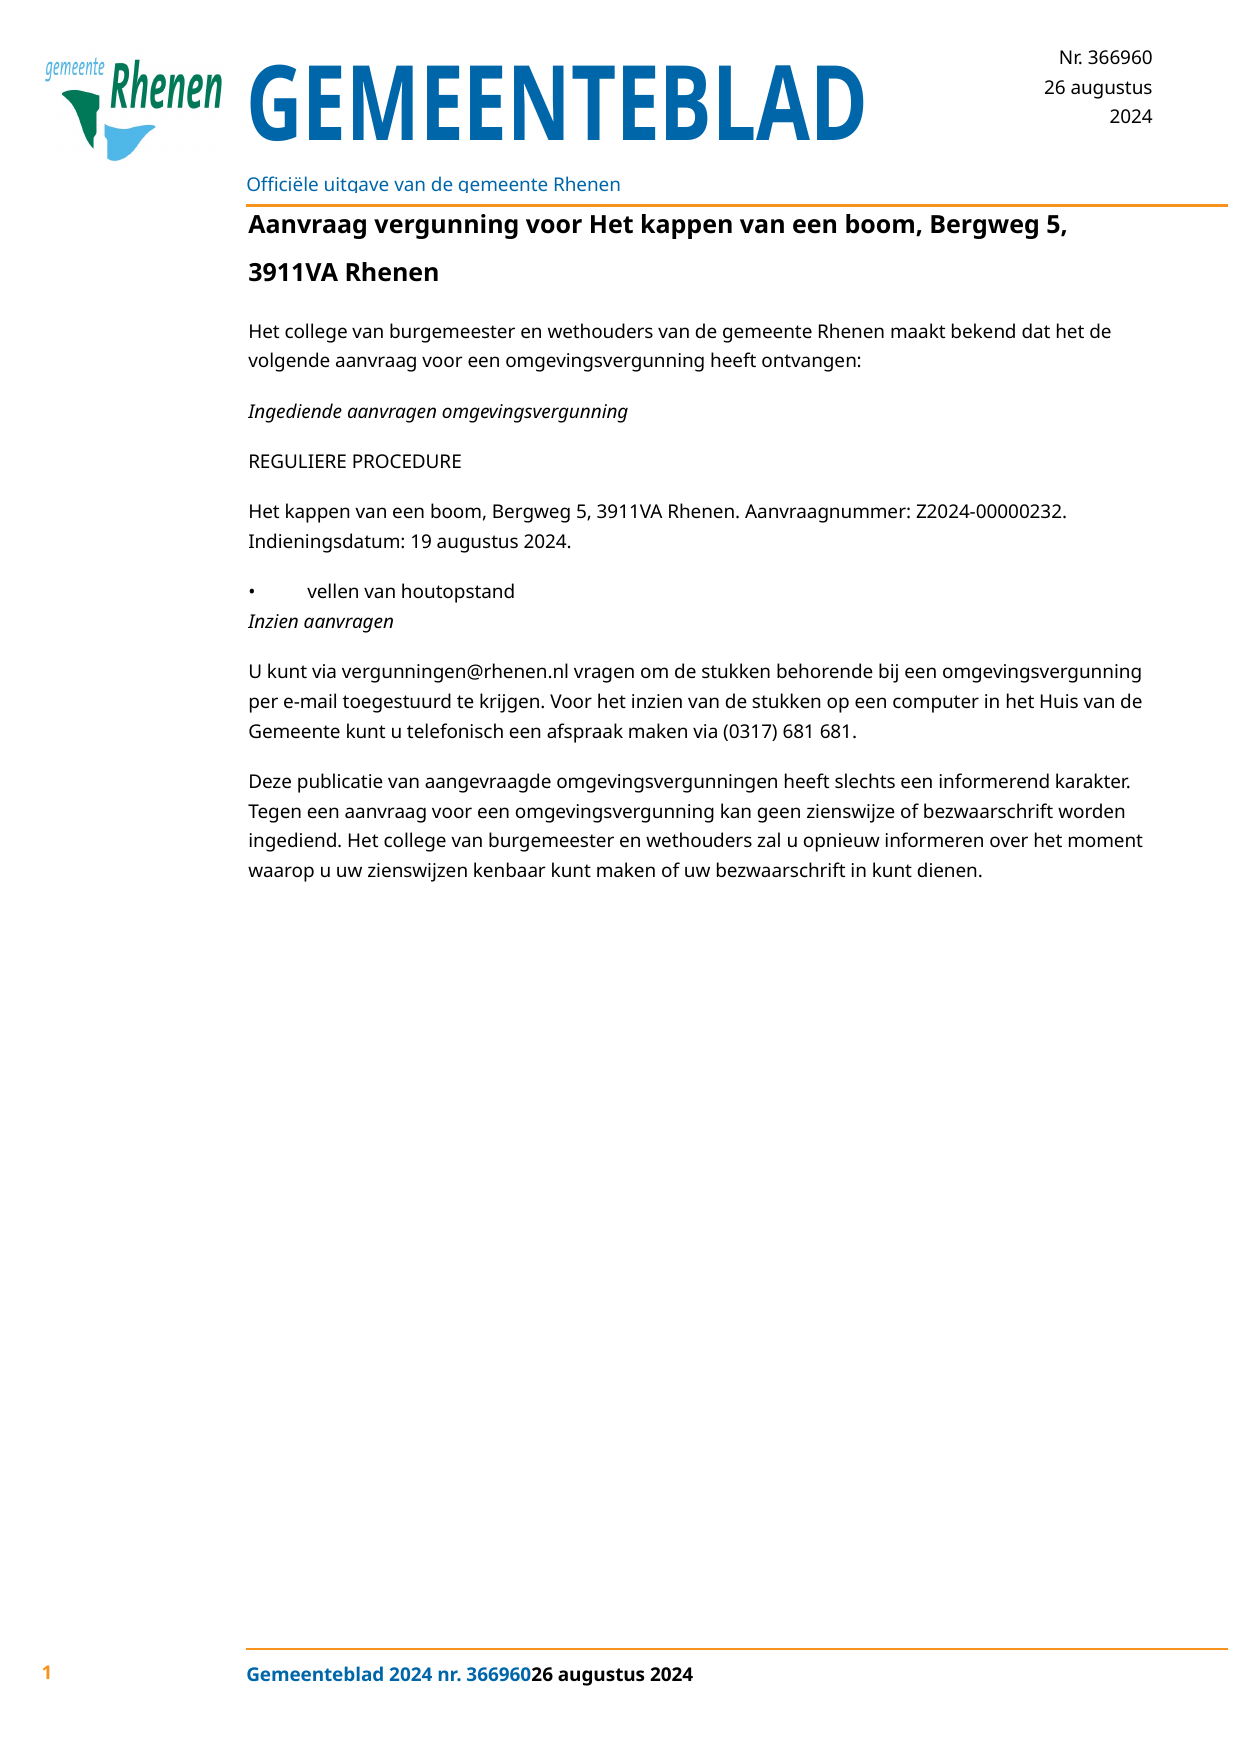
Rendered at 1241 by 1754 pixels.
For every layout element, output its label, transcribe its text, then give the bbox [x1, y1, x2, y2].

text Deze publicatie van aangevraagde omgevingsvergunningen heeft slechts een informerend karakter. Tegen een aanvraag voor een omgevingsvergunning kan geen zienswijze of bezwaarschrift worden ingediend. Het college van burgemeester en wethouders zal u opnieuw informeren over het moment waarop u uw zienswijzen kenbaar kunt maken of uw bezwaarschrift in kunt dienen. [248, 768, 1152, 883]
text Ingediende aanvragen omgevingsvergunning [248, 398, 1152, 424]
text REGULIERE PROCEDURE [248, 448, 1152, 474]
list vellen van houtopstand [248, 579, 1152, 604]
text Het college van burgemeester en wethouders van de gemeente Rhenen maakt bekend dat het de volgende aanvraag voor een omgevingsvergunning heeft ontvangen: [248, 318, 1152, 373]
text Aanvraag vergunning voor Het kappen van een boom, Bergweg 5, 3911VA Rhenen [248, 207, 1152, 288]
text U kunt via vergunningen@rhenen.nl vragen om de stukken behorende bij een omgevingsvergunning per e-mail toegestuurd te krijgen. Voor het inzien van de stukken op een computer in het Huis van de Gemeente kunt u telefonisch een afspraak maken via (0317) 681 681. [248, 659, 1152, 744]
text Het kappen van een boom, Bergweg 5, 3911VA Rhenen. Aanvraagnummer: Z2024-00000232. Indieningsdatum: 19 augustus 2024. [248, 499, 1152, 554]
text Inzien aanvragen [248, 608, 1152, 634]
picture [41, 47, 231, 172]
